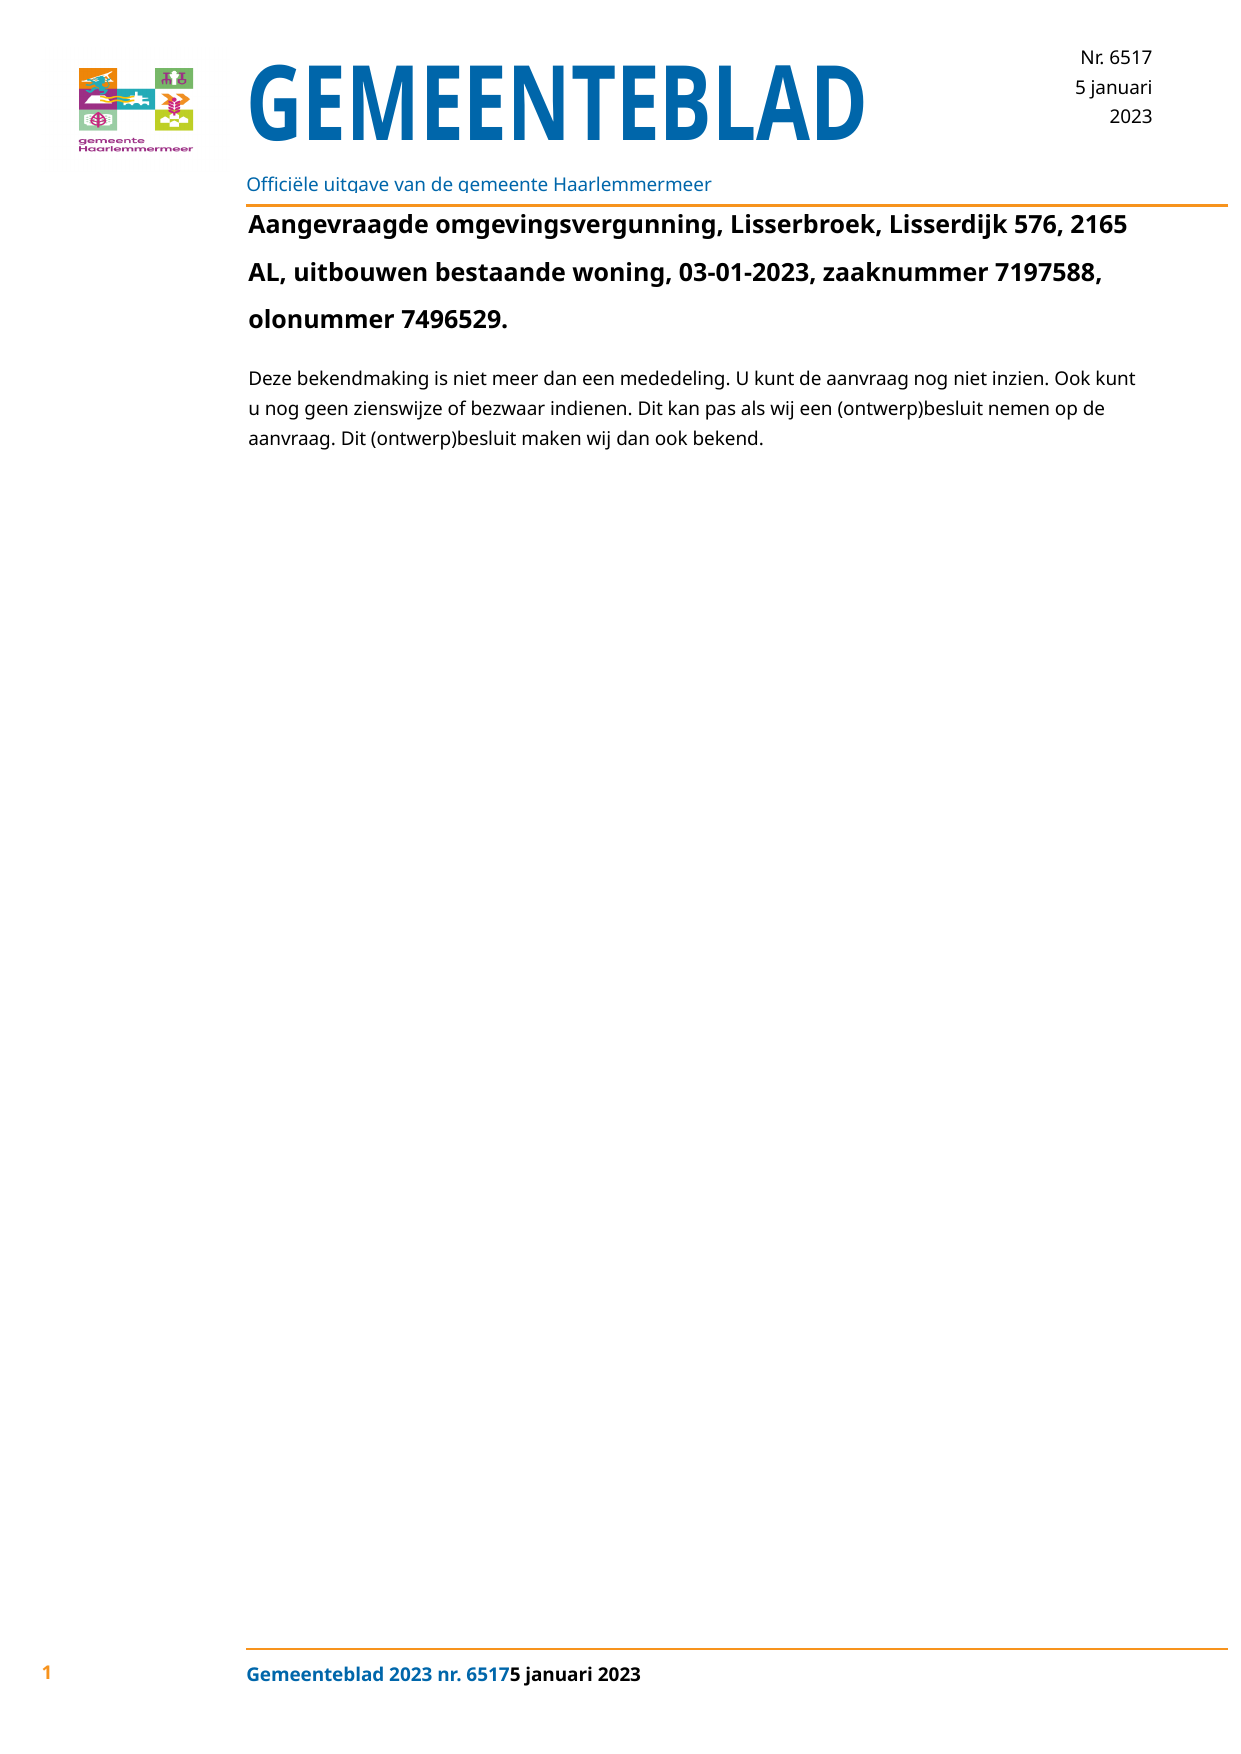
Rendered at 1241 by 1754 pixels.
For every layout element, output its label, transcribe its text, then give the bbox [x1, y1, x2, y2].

text Aangevraagde omgevingsvergunning, Lisserbroek, Lisserdijk 576, 2165 AL, uitbouwen bestaande woning, 03-01-2023, zaaknummer 7197588, olonummer 7496529. [248, 207, 1152, 336]
picture [41, 47, 231, 172]
text Deze bekendmaking is niet meer dan een mededeling. U kunt de aanvraag nog niet inzien. Ook kunt u nog geen zienswijze of bezwaar indienen. Dit kan pas als wij een (ontwerp)besluit nemen op de aanvraag. Dit (ontwerp)besluit maken wij dan ook bekend. [248, 366, 1152, 450]
